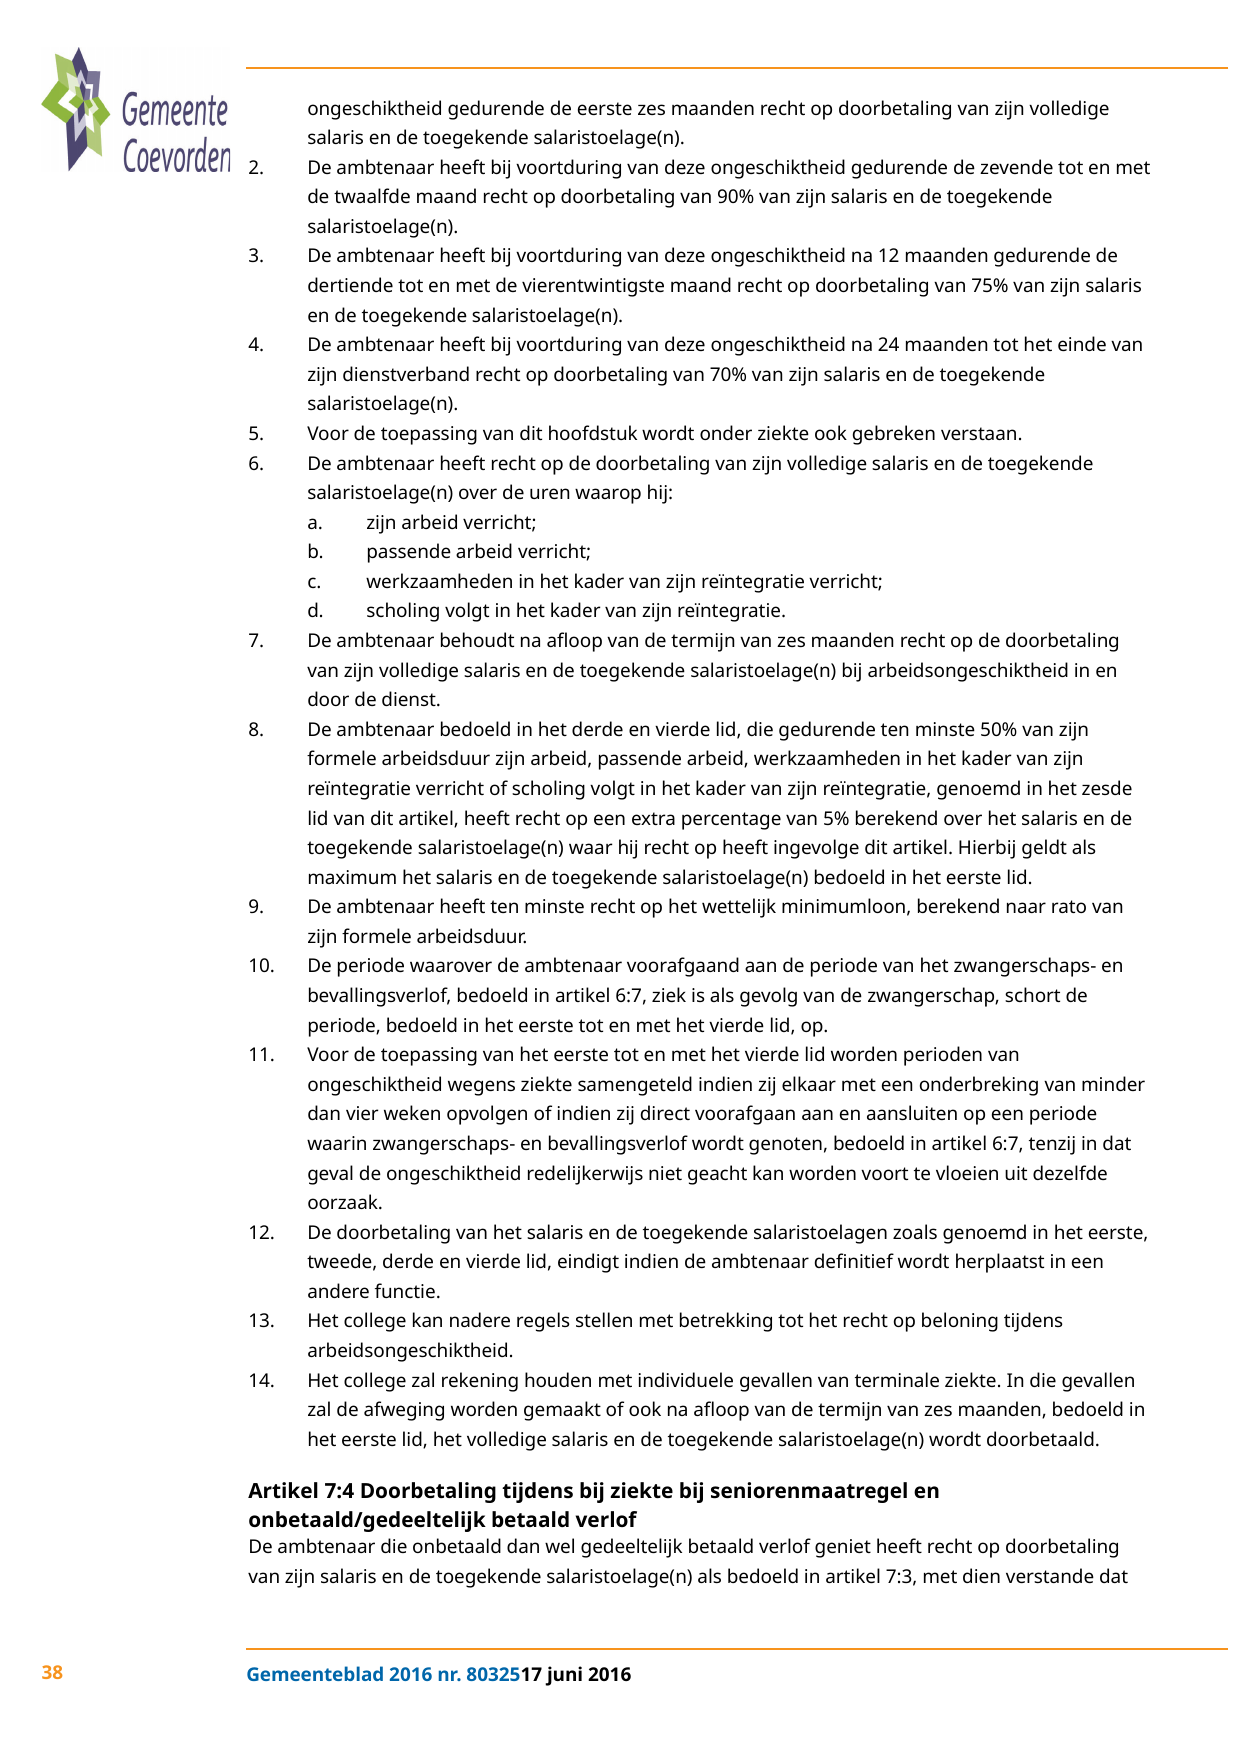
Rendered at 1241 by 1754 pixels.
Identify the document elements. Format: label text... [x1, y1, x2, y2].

list De ambtenaar heeft recht op de doorbetaling van zijn volledige salaris en de toegekende salaristoelage(n) over de uren waarop hij: [248, 450, 1152, 505]
text De ambtenaar die onbetaald dan wel gedeeltelijk betaald verlof geniet heeft recht op doorbetaling van zijn salaris en de toegekende salaristoelage(n) als bedoeld in artikel 7:3, met dien verstande dat [248, 1533, 1152, 1589]
list De doorbetaling van het salaris en de toegekende salaristoelagen zoals genoemd in het eerste, tweede, derde en vierde lid, eindigt indien de ambtenaar definitief wordt herplaatst in een andere functie. [248, 1219, 1152, 1304]
list Voor de toepassing van dit hoofdstuk wordt onder ziekte ook gebreken verstaan. [248, 420, 1152, 446]
list De ambtenaar heeft bij voortduring van deze ongeschiktheid gedurende de zevende tot en met de twaalfde maand recht op doorbetaling van 90% van zijn salaris en de toegekende salaristoelage(n). [248, 154, 1152, 239]
list De periode waarover de ambtenaar voorafgaand aan de periode van het zwangerschaps- en bevallingsverlof, bedoeld in artikel 6:7, ziek is als gevolg van de zwangerschap, schort de periode, bedoeld in het eerste tot en met het vierde lid, op. [248, 953, 1152, 1038]
list Voor de toepassing van het eerste tot en met het vierde lid worden perioden van ongeschiktheid wegens ziekte samengeteld indien zij elkaar met een onderbreking van minder dan vier weken opvolgen of indien zij direct voorafgaan aan en aansluiten op een periode waarin zwangerschaps- en bevallingsverlof wordt genoten, bedoeld in artikel 6:7, tenzij in dat geval de ongeschiktheid redelijkerwijs niet geacht kan worden voort te vloeien uit dezelfde oorzaak. [248, 1041, 1152, 1215]
list De ambtenaar bedoeld in het derde en vierde lid, die gedurende ten minste 50% van zijn formele arbeidsduur zijn arbeid, passende arbeid, werkzaamheden in het kader van zijn reïntegratie verricht of scholing volgt in het kader van zijn reïntegratie, genoemd in het zesde lid van dit artikel, heeft recht op een extra percentage van 5% berekend over het salaris en de toegekende salaristoelage(n) waar hij recht op heeft ingevolge dit artikel. Hierbij geldt als maximum het salaris en de toegekende salaristoelage(n) bedoeld in het eerste lid. [248, 716, 1152, 890]
list ongeschiktheid gedurende de eerste zes maanden recht op doorbetaling van zijn volledige salaris en de toegekende salaristoelage(n). [248, 95, 1152, 150]
list Het college zal rekening houden met individuele gevallen van terminale ziekte. In die gevallen zal de afweging worden gemaakt of ook na afloop van de termijn van zes maanden, bedoeld in het eerste lid, het volledige salaris en de toegekende salaristoelage(n) wordt doorbetaald. [248, 1367, 1152, 1452]
picture [41, 47, 231, 172]
list scholing volgt in het kader van zijn reïntegratie. [307, 598, 1152, 623]
list De ambtenaar behoudt na afloop van de termijn van zes maanden recht op de doorbetaling van zijn volledige salaris en de toegekende salaristoelage(n) bij arbeidsongeschiktheid in en door de dienst. [248, 627, 1152, 712]
list De ambtenaar heeft bij voortduring van deze ongeschiktheid na 24 maanden tot het einde van zijn dienstverband recht op doorbetaling van 70% van zijn salaris en de toegekende salaristoelage(n). [248, 331, 1152, 416]
list passende arbeid verricht; [307, 538, 1152, 564]
list De ambtenaar heeft bij voortduring van deze ongeschiktheid na 12 maanden gedurende de dertiende tot en met de vierentwintigste maand recht op doorbetaling van 75% van zijn salaris en de toegekende salaristoelage(n). [248, 243, 1152, 328]
list De ambtenaar heeft ten minste recht op het wettelijk minimumloon, berekend naar rato van zijn formele arbeidsduur. [248, 893, 1152, 949]
list Het college kan nadere regels stellen met betrekking tot het recht op beloning tijdens arbeidsongeschiktheid. [248, 1308, 1152, 1363]
list werkzaamheden in het kader van zijn reïntegratie verricht; [307, 568, 1152, 594]
text Artikel 7:4 Doorbetaling tijdens bij ziekte bij seniorenmaatregel en onbetaald/gedeeltelijk betaald verlof [248, 1476, 1152, 1533]
list zijn arbeid verricht; [307, 509, 1152, 535]
